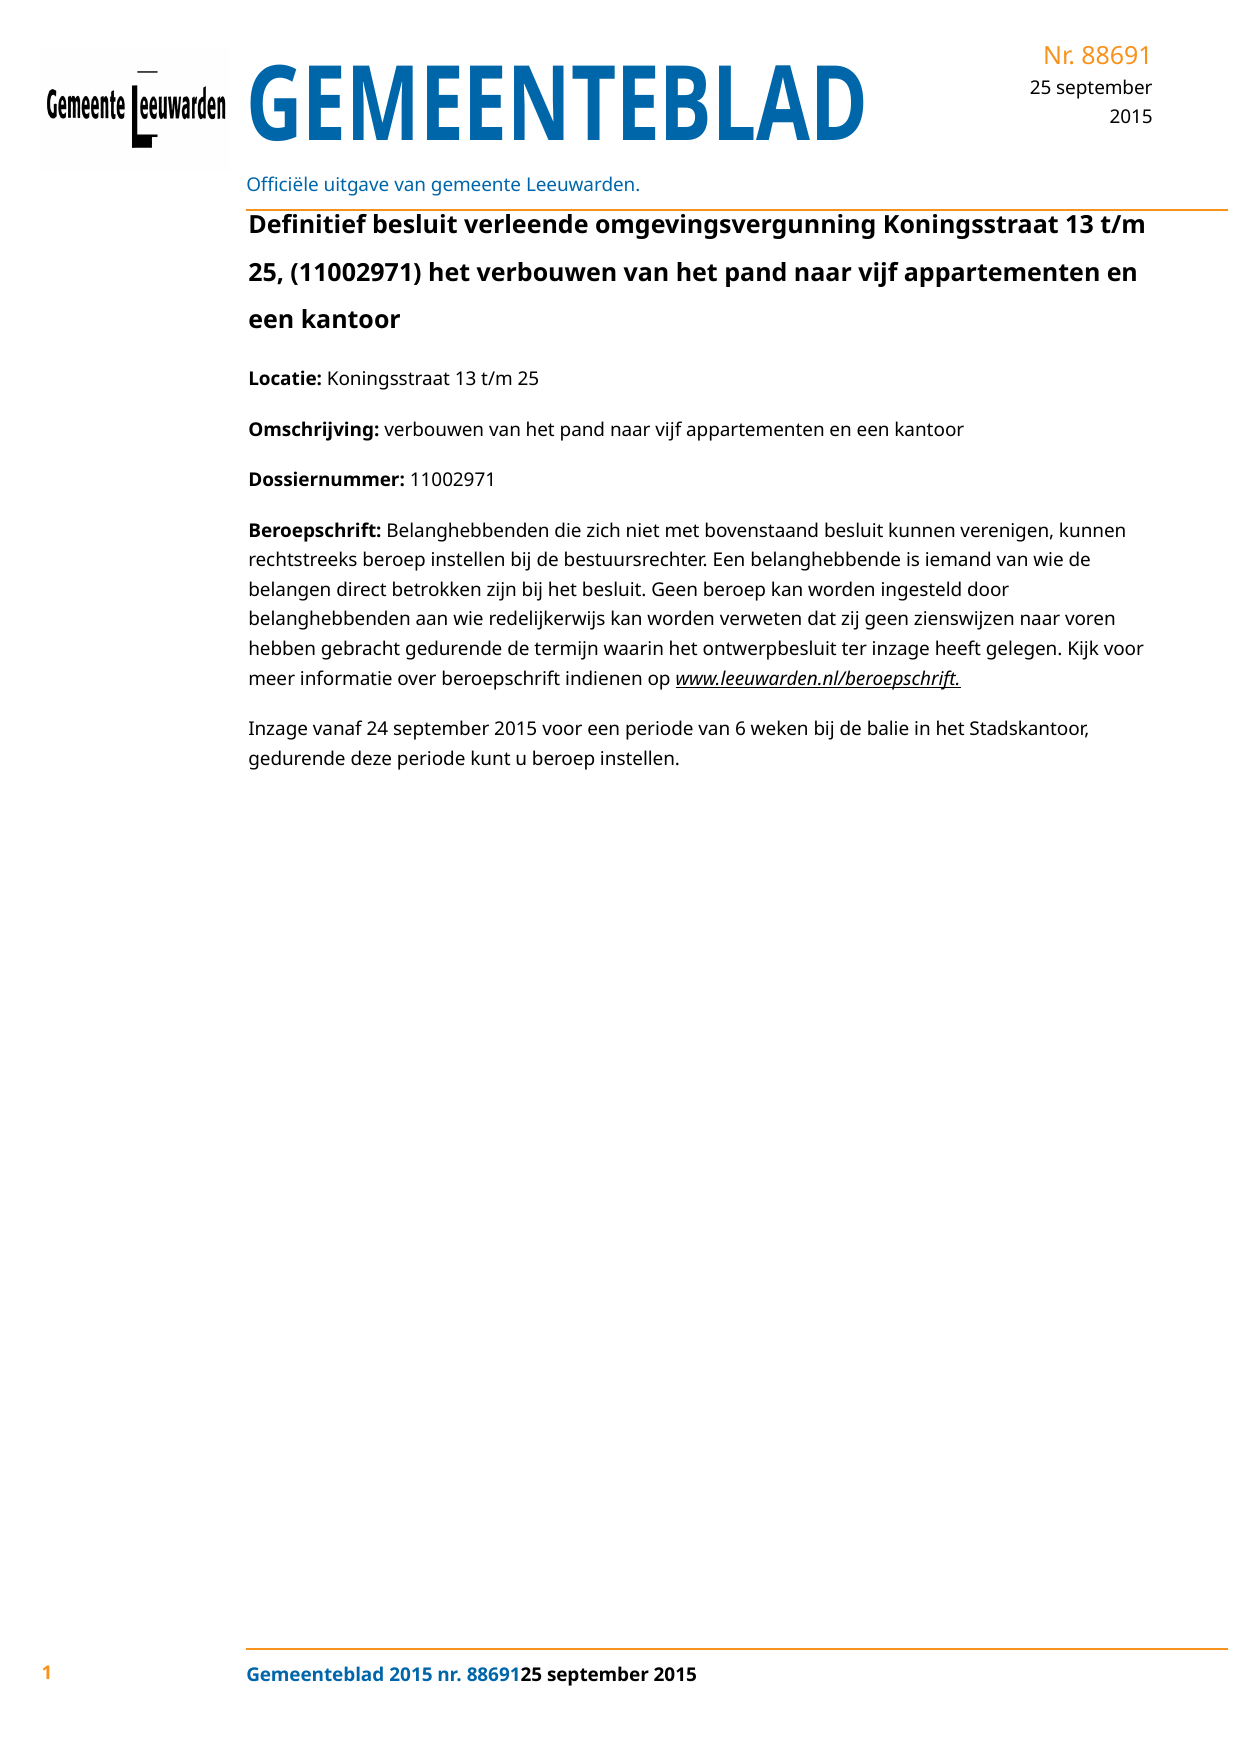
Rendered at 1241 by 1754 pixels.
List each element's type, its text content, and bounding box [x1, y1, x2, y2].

text Omschrijving: verbouwen van het pand naar vijf appartementen en een kantoor [248, 416, 1152, 442]
text Definitief besluit verleende omgevingsvergunning Koningsstraat 13 t/m 25, (11002971) het verbouwen van het pand naar vijf appartementen en een kantoor [248, 211, 1152, 336]
text Locatie: Koningsstraat 13 t/m 25 [248, 366, 1152, 391]
text Inzage vanaf 24 september 2015 voor een periode van 6 weken bij de balie in het Stadskantoor, gedurende deze periode kunt u beroep instellen. [248, 715, 1152, 770]
text Beroepschrift: Belanghebbenden die zich niet met bovenstaand besluit kunnen verenigen, kunnen rechtstreeks beroep instellen bij de bestuursrechter. Een belanghebbende is iemand van wie de belangen direct betrokken zijn bij het besluit. Geen beroep kan worden ingesteld door belanghebbenden aan wie redelijkerwijs kan worden verweten dat zij geen zienswijzen naar voren hebben gebracht gedurende de termijn waarin het ontwerpbesluit ter inzage heeft gelegen. Kijk voor meer informatie over beroepschrift indienen op www.leeuwarden.nl/beroepschrift. [248, 517, 1152, 690]
text Dossiernummer: 11002971 [248, 466, 1152, 492]
picture [41, 47, 231, 172]
